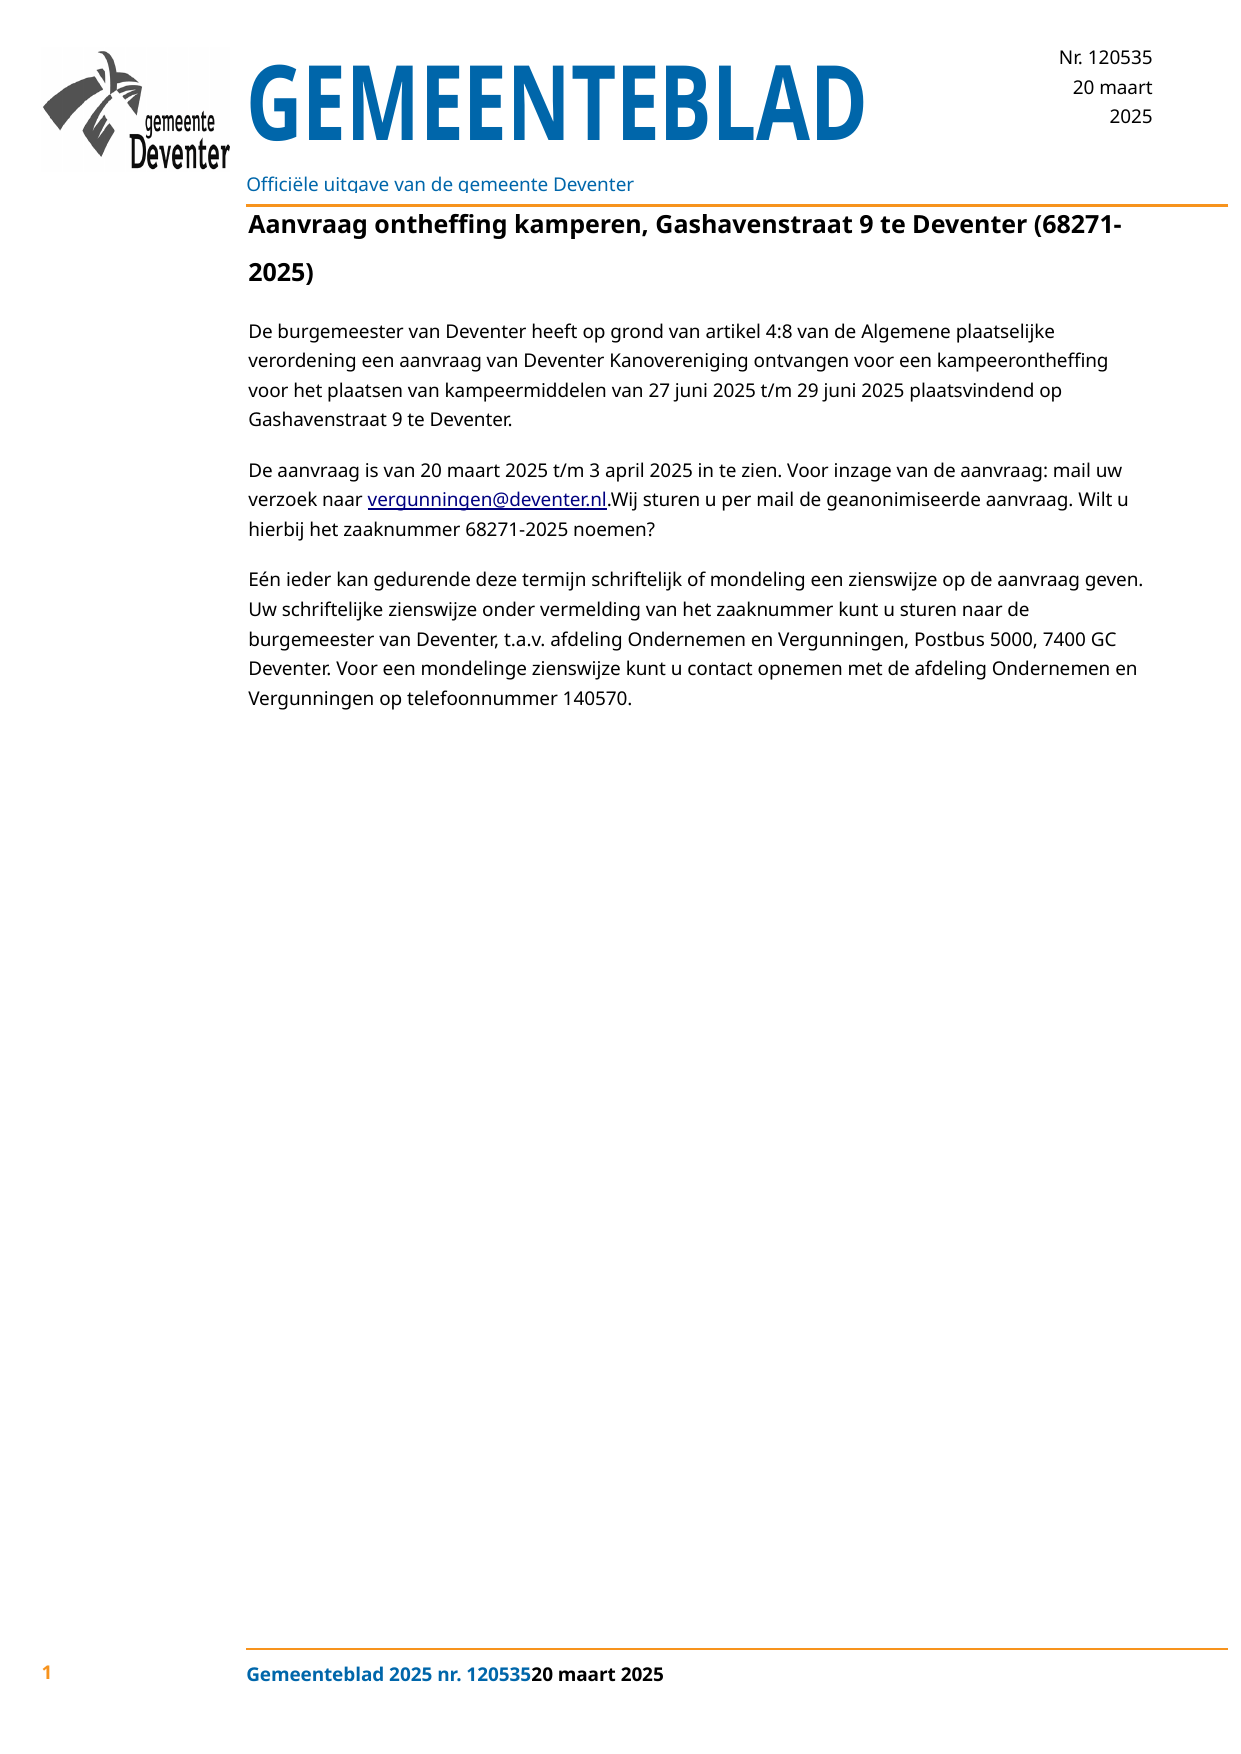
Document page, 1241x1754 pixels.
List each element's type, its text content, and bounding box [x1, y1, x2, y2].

text Eén ieder kan gedurende deze termijn schriftelijk of mondeling een zienswijze op de aanvraag geven. Uw schriftelijke zienswijze onder vermelding van het zaaknummer kunt u sturen naar de burgemeester van Deventer, t.a.v. afdeling Ondernemen en Vergunningen, Postbus 5000, 7400 GC Deventer. Voor een mondelinge zienswijze kunt u contact opnemen met de afdeling Ondernemen en Vergunningen op telefoonnummer 140570. [248, 567, 1152, 711]
picture [41, 47, 231, 172]
text Aanvraag ontheffing kamperen, Gashavenstraat 9 te Deventer (68271-2025) [248, 207, 1152, 288]
text De aanvraag is van 20 maart 2025 t/m 3 april 2025 in te zien. Voor inzage van de aanvraag: mail uw verzoek naar vergunningen@deventer.nl.Wij sturen u per mail de geanonimiseerde aanvraag. Wilt u hierbij het zaaknummer 68271-2025 noemen? [248, 457, 1152, 542]
text De burgemeester van Deventer heeft op grond van artikel 4:8 van de Algemene plaatselijke verordening een aanvraag van Deventer Kanovereniging ontvangen voor een kampeerontheffing voor het plaatsen van kampeermiddelen van 27 juni 2025 t/m 29 juni 2025 plaatsvindend op Gashavenstraat 9 te Deventer. [248, 318, 1152, 432]
